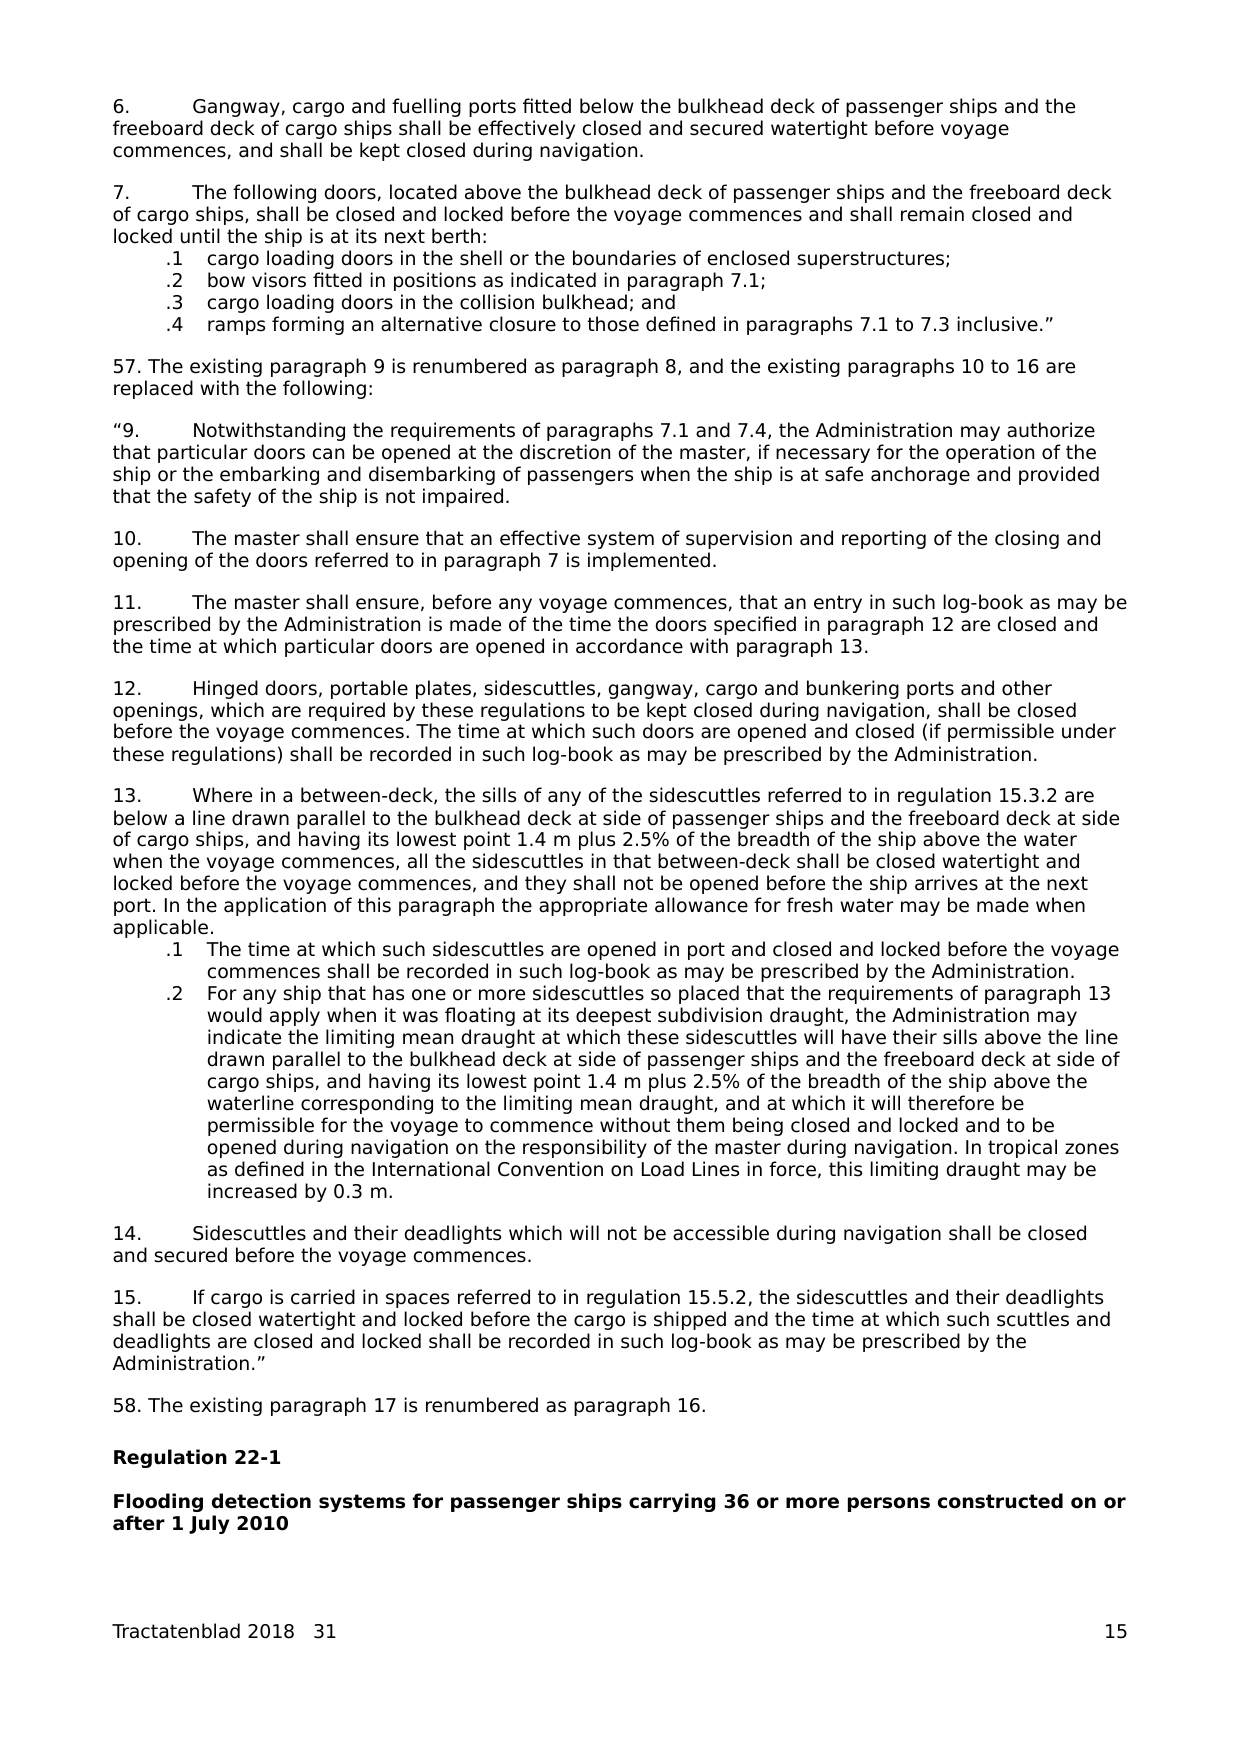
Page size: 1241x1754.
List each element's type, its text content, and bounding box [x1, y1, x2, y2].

text 12. Hinged doors, portable plates, sidescuttles, gangway, cargo and bunkering ports and other openings, which are required by these regulations to be kept closed during navigation, shall be closed before the voyage commences. The time at which such doors are opened and closed (if permissible under these regulations) shall be recorded in such log-book as may be prescribed by the Administration. [112, 677, 1128, 765]
text .2 For any ship that has one or more sidescuttles so placed that the requirements of paragraph 13 would apply when it was floating at its deepest subdivision draught, the Administration may indicate the limiting mean draught at which these sidescuttles will have their sills above the line drawn parallel to the bulkhead deck at side of passenger ships and the freeboard deck at side of cargo ships, and having its lowest point 1.4 m plus 2.5% of the breadth of the ship above the waterline corresponding to the limiting mean draught, and at which it will therefore be permissible for the voyage to commence without them being closed and locked and to be opened during navigation on the responsibility of the master during navigation. In tropical zones as defined in the International Convention on Load Lines in force, this limiting draught may be increased by 0.3 m. [165, 983, 1128, 1203]
text 10. The master shall ensure that an effective system of supervision and reporting of the closing and opening of the doors referred to in paragraph 7 is implemented. [112, 528, 1128, 572]
text 58. The existing paragraph 17 is renumbered as paragraph 16. [112, 1395, 1128, 1417]
text .2 bow visors fitted in positions as indicated in paragraph 7.1; [165, 270, 1128, 292]
text 15. If cargo is carried in spaces referred to in regulation 15.5.2, the sidescuttles and their deadlights shall be closed watertight and locked before the cargo is shipped and the time at which such scuttles and deadlights are closed and locked shall be recorded in such log-book as may be prescribed by the Administration.” [112, 1287, 1128, 1375]
text .4 ramps forming an alternative closure to those defined in paragraphs 7.1 to 7.3 inclusive.” [165, 314, 1128, 336]
text 57. The existing paragraph 9 is renumbered as paragraph 8, and the existing paragraphs 10 to 16 are replaced with the following: [112, 356, 1128, 400]
text 13. Where in a between-deck, the sills of any of the sidescuttles referred to in regulation 15.3.2 are below a line drawn parallel to the bulkhead deck at side of passenger ships and the freeboard deck at side of cargo ships, and having its lowest point 1.4 m plus 2.5% of the breadth of the ship above the water when the voyage commences, all the sidescuttles in that between-deck shall be closed watertight and locked before the voyage commences, and they shall not be opened before the ship arrives at the next port. In the application of this paragraph the appropriate allowance for fresh water may be made when applicable. [112, 785, 1128, 939]
text 11. The master shall ensure, before any voyage commences, that an entry in such log-book as may be prescribed by the Administration is made of the time the doors specified in paragraph 12 are closed and the time at which particular doors are opened in accordance with paragraph 13. [112, 592, 1128, 657]
text 14. Sidescuttles and their deadlights which will not be accessible during navigation shall be closed and secured before the voyage commences. [112, 1223, 1128, 1267]
text .1 The time at which such sidescuttles are opened in port and closed and locked before the voyage commences shall be recorded in such log-book as may be prescribed by the Administration. [165, 939, 1128, 983]
subtitle Regulation 22-1 Flooding detection systems for passenger ships carrying 36 or more persons constructed on or after 1 July 2010 [112, 1447, 1128, 1535]
text “9. Notwithstanding the requirements of paragraphs 7.1 and 7.4, the Administration may authorize that particular doors can be opened at the discretion of the master, if necessary for the operation of the ship or the embarking and disembarking of passengers when the ship is at safe anchorage and provided that the safety of the ship is not impaired. [112, 420, 1128, 508]
text .3 cargo loading doors in the collision bulkhead; and [165, 292, 1128, 314]
text 7. The following doors, located above the bulkhead deck of passenger ships and the freeboard deck of cargo ships, shall be closed and locked before the voyage commences and shall remain closed and locked until the ship is at its next berth: [112, 182, 1128, 248]
text .1 cargo loading doors in the shell or the boundaries of enclosed superstructures; [165, 248, 1128, 270]
text 6. Gangway, cargo and fuelling ports fitted below the bulkhead deck of passenger ships and the freeboard deck of cargo ships shall be effectively closed and secured watertight before voyage commences, and shall be kept closed during navigation. [112, 96, 1128, 162]
